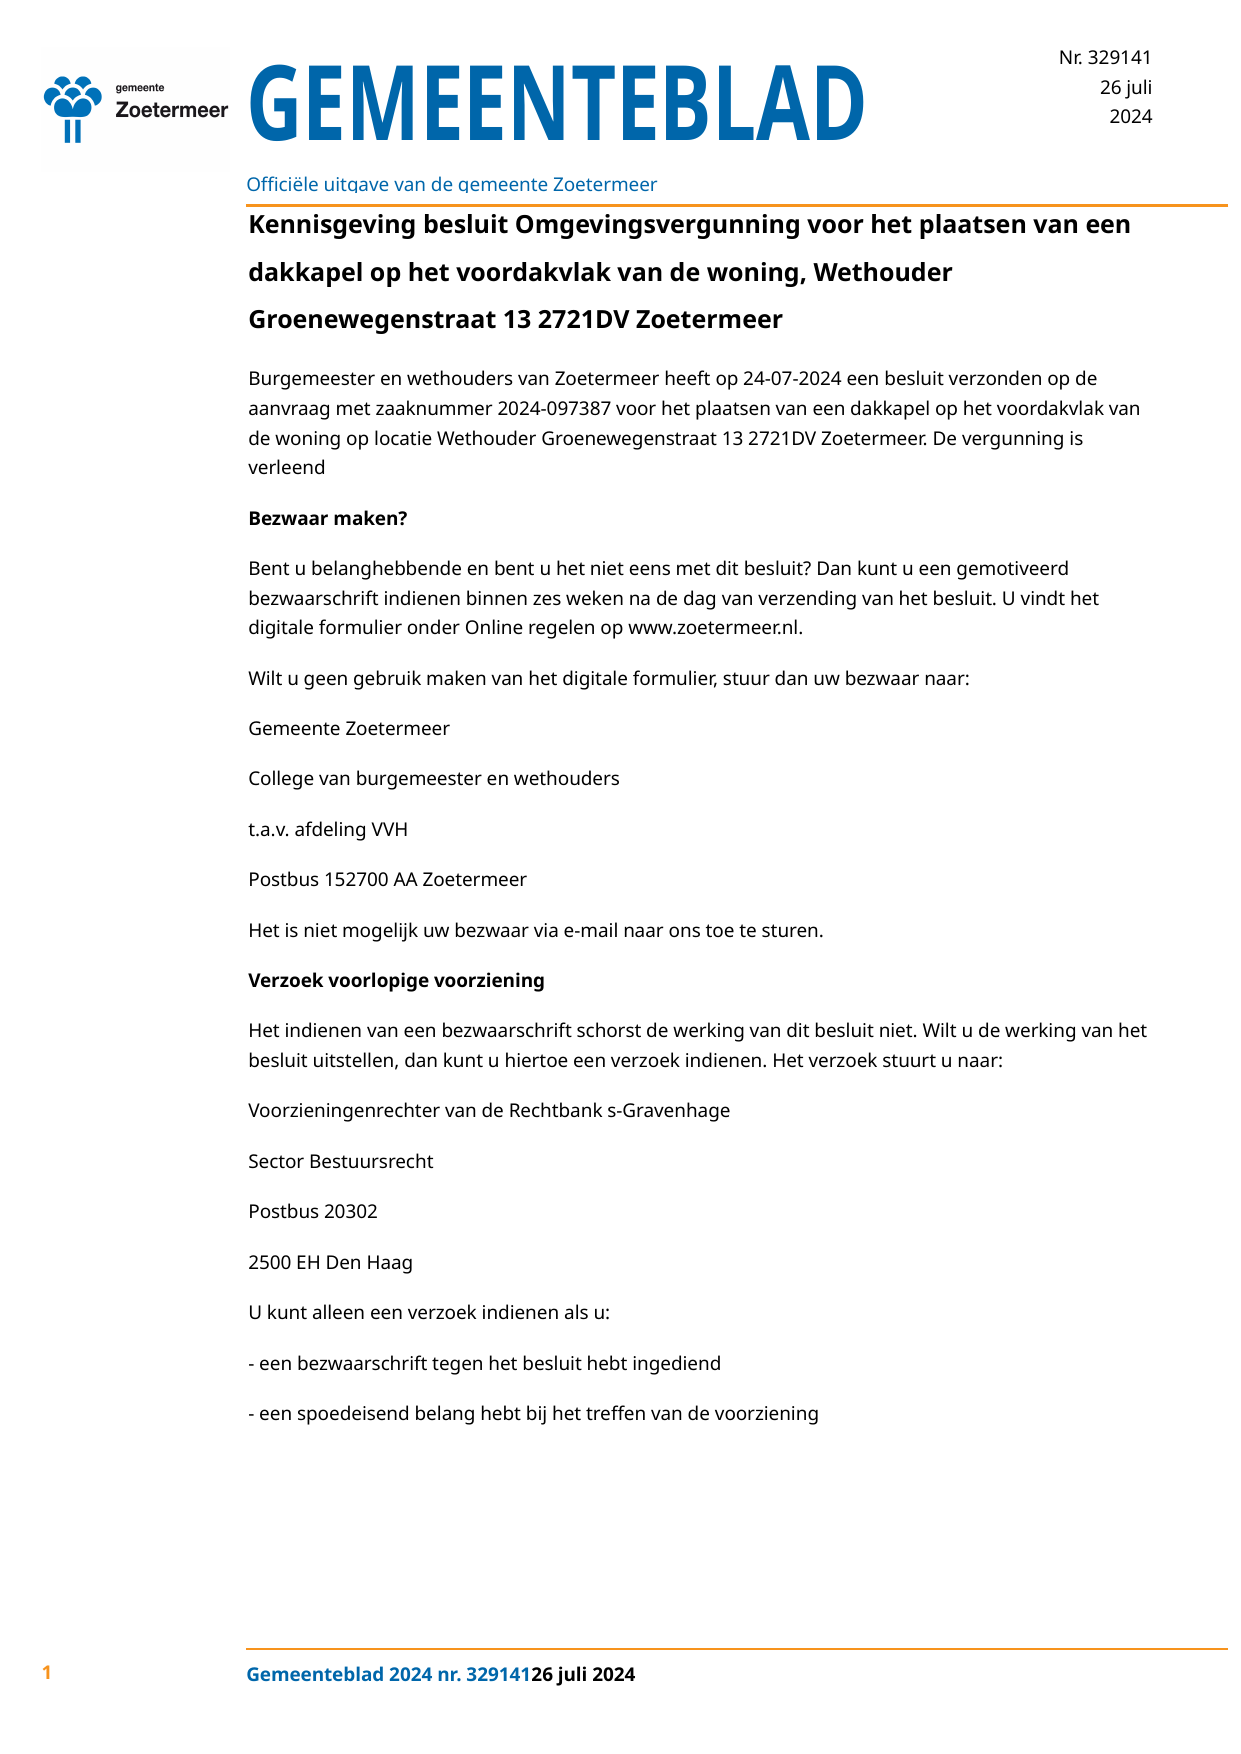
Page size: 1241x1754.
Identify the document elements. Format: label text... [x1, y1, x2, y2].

text - een spoedeisend belang hebt bij het treffen van de voorziening [248, 1400, 1152, 1426]
text - een bezwaarschrift tegen het besluit hebt ingediend [248, 1350, 1152, 1375]
text Wilt u geen gebruik maken van het digitale formulier, stuur dan uw bezwaar naar: [248, 665, 1152, 690]
text t.a.v. afdeling VVH [248, 816, 1152, 842]
text 2500 EH Den Haag [248, 1249, 1152, 1274]
text Gemeente Zoetermeer [248, 715, 1152, 741]
text Bezwaar maken? [248, 505, 1152, 530]
text Het is niet mogelijk uw bezwaar via e-mail naar ons toe te sturen. [248, 917, 1152, 942]
text Verzoek voorlopige voorziening [248, 967, 1152, 993]
text College van burgemeester en wethouders [248, 766, 1152, 791]
text Postbus 152700 AA Zoetermeer [248, 866, 1152, 892]
text Sector Bestuursrecht [248, 1148, 1152, 1174]
text Postbus 20302 [248, 1198, 1152, 1224]
text Kennisgeving besluit Omgevingsvergunning voor het plaatsen van een dakkapel op het voordakvlak van de woning, Wethouder Groenewegenstraat 13 2721DV Zoetermeer [248, 207, 1152, 336]
picture [41, 47, 231, 172]
text Het indienen van een bezwaarschrift schorst de werking van dit besluit niet. Wilt u de werking van het besluit uitstellen, dan kunt u hiertoe een verzoek indienen. Het verzoek stuurt u naar: [248, 1018, 1152, 1073]
text Voorzieningenrechter van de Rechtbank s-Gravenhage [248, 1098, 1152, 1123]
text Burgemeester en wethouders van Zoetermeer heeft op 24-07-2024 een besluit verzonden op de aanvraag met zaaknummer 2024-097387 voor het plaatsen van een dakkapel op het voordakvlak van de woning op locatie Wethouder Groenewegenstraat 13 2721DV Zoetermeer. De vergunning is verleend [248, 366, 1152, 480]
text Bent u belanghebbende en bent u het niet eens met dit besluit? Dan kunt u een gemotiveerd bezwaarschrift indienen binnen zes weken na de dag van verzending van het besluit. U vindt het digitale formulier onder Online regelen op www.zoetermeer.nl. [248, 555, 1152, 640]
text U kunt alleen een verzoek indienen als u: [248, 1299, 1152, 1325]
